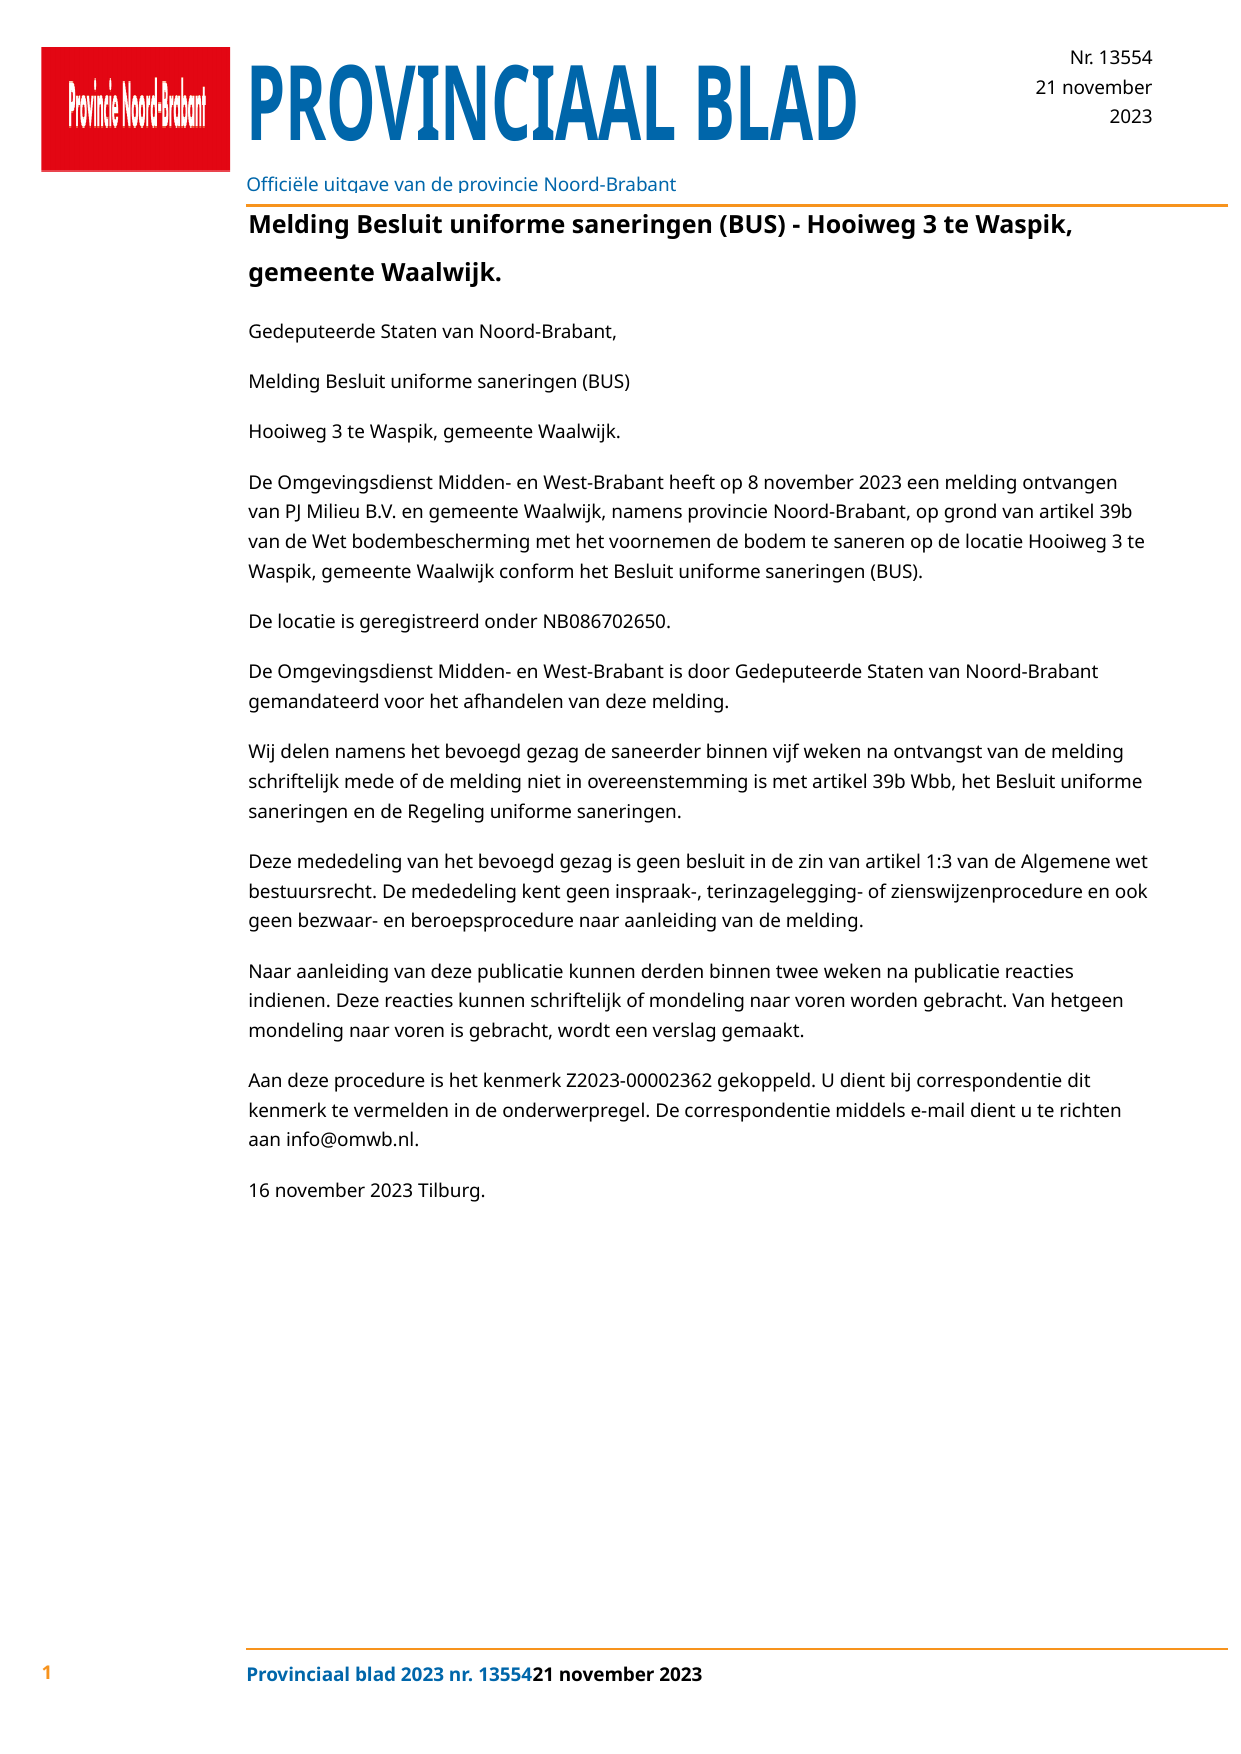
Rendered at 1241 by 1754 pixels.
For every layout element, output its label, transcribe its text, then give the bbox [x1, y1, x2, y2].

text Deze mededeling van het bevoegd gezag is geen besluit in de zin van artikel 1:3 van de Algemene wet bestuursrecht. De mededeling kent geen inspraak-, terinzagelegging- of zienswijzenprocedure en ook geen bezwaar- en beroepsprocedure naar aanleiding van de melding. [248, 848, 1152, 933]
text Hooiweg 3 te Waspik, gemeente Waalwijk. [248, 419, 1152, 444]
text De locatie is geregistreerd onder NB086702650. [248, 608, 1152, 634]
text De Omgevingsdienst Midden- en West-Brabant is door Gedeputeerde Staten van Noord-Brabant gemandateerd voor het afhandelen van deze melding. [248, 659, 1152, 714]
text Melding Besluit uniforme saneringen (BUS) [248, 368, 1152, 394]
text Melding Besluit uniforme saneringen (BUS) - Hooiweg 3 te Waspik, gemeente Waalwijk. [248, 207, 1152, 288]
text De Omgevingsdienst Midden- en West-Brabant heeft op 8 november 2023 een melding ontvangen van PJ Milieu B.V. en gemeente Waalwijk, namens provincie Noord-Brabant, op grond van artikel 39b van de Wet bodembescherming met het voornemen de bodem te saneren op de locatie Hooiweg 3 te Waspik, gemeente Waalwijk conform het Besluit uniforme saneringen (BUS). [248, 469, 1152, 584]
text Naar aanleiding van deze publicatie kunnen derden binnen twee weken na publicatie reacties indienen. Deze reacties kunnen schriftelijk of mondeling naar voren worden gebracht. Van hetgeen mondeling naar voren is gebracht, wordt een verslag gemaakt. [248, 958, 1152, 1043]
text 16 november 2023 Tilburg. [248, 1177, 1152, 1203]
text Gedeputeerde Staten van Noord-Brabant, [248, 318, 1152, 344]
text Wij delen namens het bevoegd gezag de saneerder binnen vijf weken na ontvangst van de melding schriftelijk mede of de melding niet in overeenstemming is met artikel 39b Wbb, het Besluit uniforme saneringen en de Regeling uniforme saneringen. [248, 739, 1152, 824]
text Aan deze procedure is het kenmerk Z2023-00002362 gekoppeld. U dient bij correspondentie dit kenmerk te vermelden in de onderwerpregel. De correspondentie middels e-mail dient u te richten aan info@omwb.nl. [248, 1067, 1152, 1152]
picture [41, 47, 231, 172]
